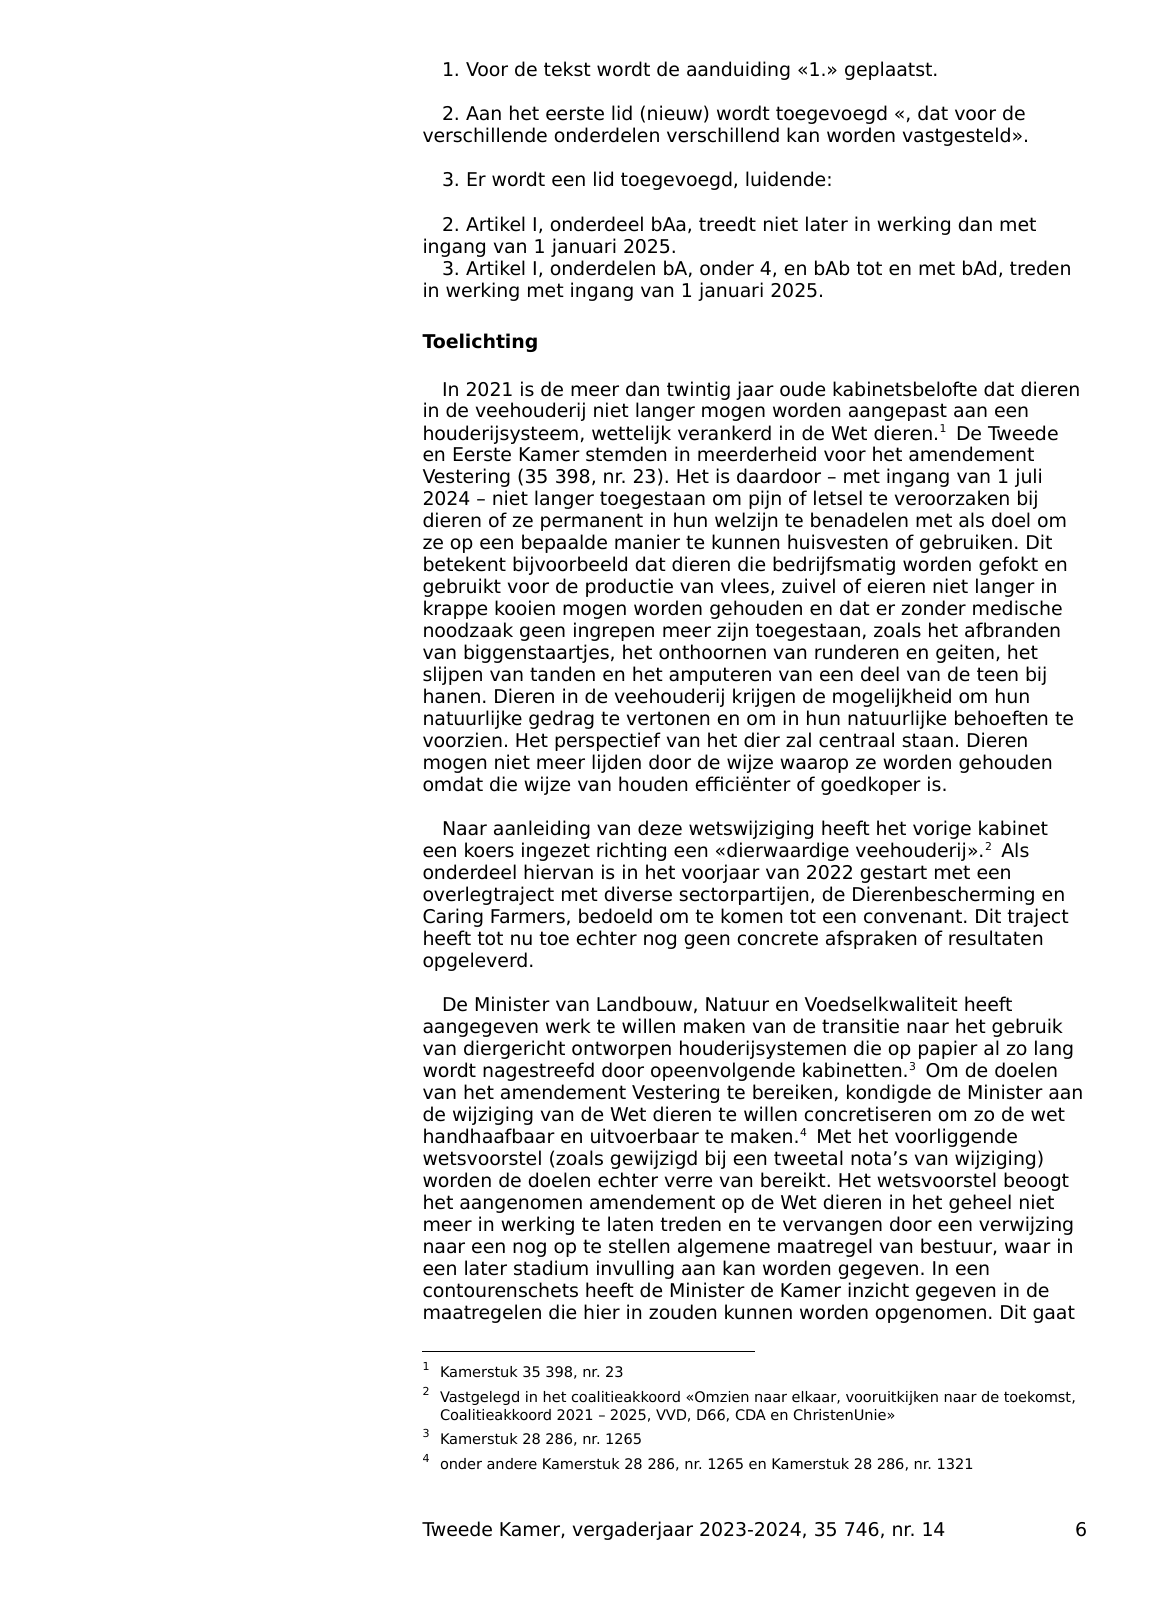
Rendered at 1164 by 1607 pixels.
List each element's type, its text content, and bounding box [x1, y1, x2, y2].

text De Minister van Landbouw, Natuur en Voedselkwaliteit heeft aangegeven werk te willen maken van de transitie naar het gebruik van diergericht ontworpen houderijsystemen die op papier al zo lang wordt nagestreefd door opeenvolgende kabinetten. Om de doelen van het amendement Vestering te bereiken, kondigde de Minister aan de wijziging van de Wet dieren te willen concretiseren om zo de wet handhaafbaar en uitvoerbaar te maken. Met het voorliggende wetsvoorstel (zoals gewijzigd bij een tweetal nota’s van wijziging) worden de doelen echter verre van bereikt. Het wetsvoorstel beoogt het aangenomen amendement op de Wet dieren in het geheel niet meer in werking te laten treden en te vervangen door een verwijzing naar een nog op te stellen algemene maatregel van bestuur, waar in een later stadium invulling aan kan worden gegeven. In een contourenschets heeft de Minister de Kamer inzicht gegeven in de maatregelen die hier in zouden kunnen worden opgenomen. Dit gaat [422, 994, 1087, 1324]
text Naar aanleiding van deze wetswijziging heeft het vorige kabinet een koers ingezet richting een «dierwaardige veehouderij». Als onderdeel hiervan is in het voorjaar van 2022 gestart met een overlegtraject met diverse sectorpartijen, de Dierenbescherming en Caring Farmers, bedoeld om te komen tot een convenant. Dit traject heeft tot nu toe echter nog geen concrete afspraken of resultaten opgeleverd. [422, 818, 1087, 972]
text Kamerstuk 28 286, nr. 1265 [422, 1427, 1087, 1449]
text In 2021 is de meer dan twintig jaar oude kabinetsbelofte dat dieren in de veehouderij niet langer mogen worden aangepast aan een houderijsysteem, wettelijk verankerd in de Wet dieren. De Tweede en Eerste Kamer stemden in meerderheid voor het amendement Vestering (35 398, nr. 23). Het is daardoor – met ingang van 1 juli 2024 – niet langer toegestaan om pijn of letsel te veroorzaken bij dieren of ze permanent in hun welzijn te benadelen met als doel om ze op een bepaalde manier te kunnen huisvesten of gebruiken. Dit betekent bijvoorbeeld dat dieren die bedrijfsmatig worden gefokt en gebruikt voor de productie van vlees, zuivel of eieren niet langer in krappe kooien mogen worden gehouden en dat er zonder medische noodzaak geen ingrepen meer zijn toegestaan, zoals het afbranden van biggenstaartjes, het onthoornen van runderen en geiten, het slijpen van tanden en het amputeren van een deel van de teen bij hanen. Dieren in de veehouderij krijgen de mogelijkheid om hun natuurlijke gedrag te vertonen en om in hun natuurlijke behoeften te voorzien. Het perspectief van het dier zal centraal staan. Dieren mogen niet meer lijden door de wijze waarop ze worden gehouden omdat die wijze van houden efficiënter of goedkoper is. [422, 378, 1087, 796]
text Kamerstuk 35 398, nr. 23 [422, 1360, 1087, 1382]
text 3. Artikel I, onderdelen bA, onder 4, en bAb tot en met bAd, treden in werking met ingang van 1 januari 2025. [422, 257, 1087, 301]
text 1. Voor de tekst wordt de aanduiding «1.» geplaatst. [422, 59, 1087, 81]
text onder andere Kamerstuk 28 286, nr. 1265 en Kamerstuk 28 286, nr. 1321 [422, 1452, 1087, 1474]
text 2. Artikel I, onderdeel bAa, treedt niet later in werking dan met ingang van 1 januari 2025. [422, 213, 1087, 257]
text Vastgelegd in het coalitieakkoord «Omzien naar elkaar, vooruitkijken naar de toekomst, Coalitieakkoord 2021 – 2025, VVD, D66, CDA en ChristenUnie» [422, 1385, 1087, 1424]
subtitle Toelichting [422, 331, 1087, 353]
text 2. Aan het eerste lid (nieuw) wordt toegevoegd «, dat voor de verschillende onderdelen verschillend kan worden vastgesteld». [422, 103, 1087, 147]
text 3. Er wordt een lid toegevoegd, luidende: [422, 169, 1087, 191]
